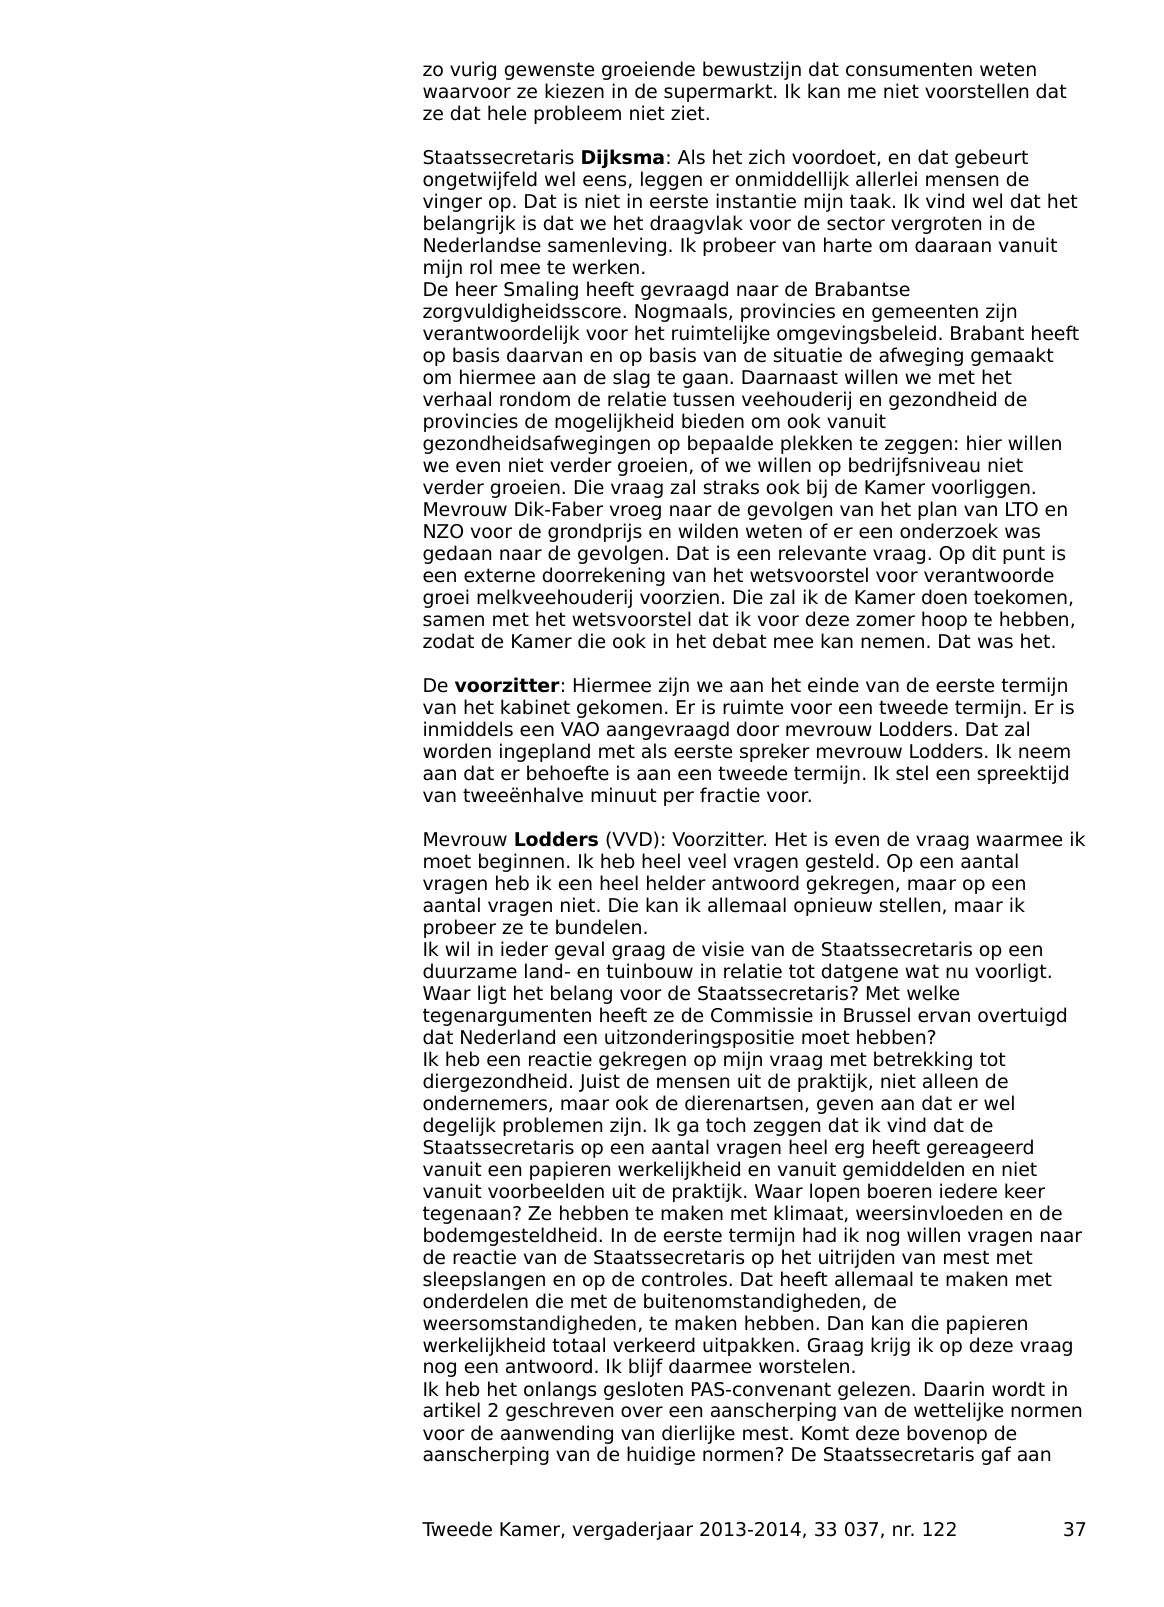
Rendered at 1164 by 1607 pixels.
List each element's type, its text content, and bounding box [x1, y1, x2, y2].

text Ik wil in ieder geval graag de visie van de Staatssecretaris op een duurzame land- en tuinbouw in relatie tot datgene wat nu voorligt. Waar ligt het belang voor de Staatssecretaris? Met welke tegenargumenten heeft ze de Commissie in Brussel ervan overtuigd dat Nederland een uitzonderingspositie moet hebben? [422, 939, 1087, 1049]
text zo vurig gewenste groeiende bewustzijn dat consumenten weten waarvoor ze kiezen in de supermarkt. Ik kan me niet voorstellen dat ze dat hele probleem niet ziet. [422, 59, 1087, 125]
text Mevrouw Dik-Faber vroeg naar de gevolgen van het plan van LTO en NZO voor de grondprijs en wilden weten of er een onderzoek was gedaan naar de gevolgen. Dat is een relevante vraag. Op dit punt is een externe doorrekening van het wetsvoorstel voor verantwoorde groei melkveehouderij voorzien. Die zal ik de Kamer doen toekomen, samen met het wetsvoorstel dat ik voor deze zomer hoop te hebben, zodat de Kamer die ook in het debat mee kan nemen. Dat was het. [422, 499, 1087, 653]
text Ik heb het onlangs gesloten PAS-convenant gelezen. Daarin wordt in artikel 2 geschreven over een aanscherping van de wettelijke normen voor de aanwending van dierlijke mest. Komt deze bovenop de aanscherping van de huidige normen? De Staatssecretaris gaf aan [422, 1378, 1087, 1466]
text Staatssecretaris Dijksma: Als het zich voordoet, en dat gebeurt ongetwijfeld wel eens, leggen er onmiddellijk allerlei mensen de vinger op. Dat is niet in eerste instantie mijn taak. Ik vind wel dat het belangrijk is dat we het draagvlak voor de sector vergroten in de Nederlandse samenleving. Ik probeer van harte om daaraan vanuit mijn rol mee te werken. [422, 147, 1087, 279]
text Mevrouw Lodders (VVD): Voorzitter. Het is even de vraag waarmee ik moet beginnen. Ik heb heel veel vragen gesteld. Op een aantal vragen heb ik een heel helder antwoord gekregen, maar op een aantal vragen niet. Die kan ik allemaal opnieuw stellen, maar ik probeer ze te bundelen. [422, 829, 1087, 939]
text Ik heb een reactie gekregen op mijn vraag met betrekking tot diergezondheid. Juist de mensen uit de praktijk, niet alleen de ondernemers, maar ook de dierenartsen, geven aan dat er wel degelijk problemen zijn. Ik ga toch zeggen dat ik vind dat de Staatssecretaris op een aantal vragen heel erg heeft gereageerd vanuit een papieren werkelijkheid en vanuit gemiddelden en niet vanuit voorbeelden uit de praktijk. Waar lopen boeren iedere keer tegenaan? Ze hebben te maken met klimaat, weersinvloeden en de bodemgesteldheid. In de eerste termijn had ik nog willen vragen naar de reactie van de Staatssecretaris op het uitrijden van mest met sleepslangen en op de controles. Dat heeft allemaal te maken met onderdelen die met de buitenomstandigheden, de weersomstandigheden, te maken hebben. Dan kan die papieren werkelijkheid totaal verkeerd uitpakken. Graag krijg ik op deze vraag nog een antwoord. Ik blijf daarmee worstelen. [422, 1049, 1087, 1378]
text De voorzitter: Hiermee zijn we aan het einde van de eerste termijn van het kabinet gekomen. Er is ruimte voor een tweede termijn. Er is inmiddels een VAO aangevraagd door mevrouw Lodders. Dat zal worden ingepland met als eerste spreker mevrouw Lodders. Ik neem aan dat er behoefte is aan een tweede termijn. Ik stel een spreektijd van tweeënhalve minuut per fractie voor. [422, 675, 1087, 807]
text De heer Smaling heeft gevraagd naar de Brabantse zorgvuldigheidsscore. Nogmaals, provincies en gemeenten zijn verantwoordelijk voor het ruimtelijke omgevingsbeleid. Brabant heeft op basis daarvan en op basis van de situatie de afweging gemaakt om hiermee aan de slag te gaan. Daarnaast willen we met het verhaal rondom de relatie tussen veehouderij en gezondheid de provincies de mogelijkheid bieden om ook vanuit gezondheidsafwegingen op bepaalde plekken te zeggen: hier willen we even niet verder groeien, of we willen op bedrijfsniveau niet verder groeien. Die vraag zal straks ook bij de Kamer voorliggen. [422, 279, 1087, 499]
